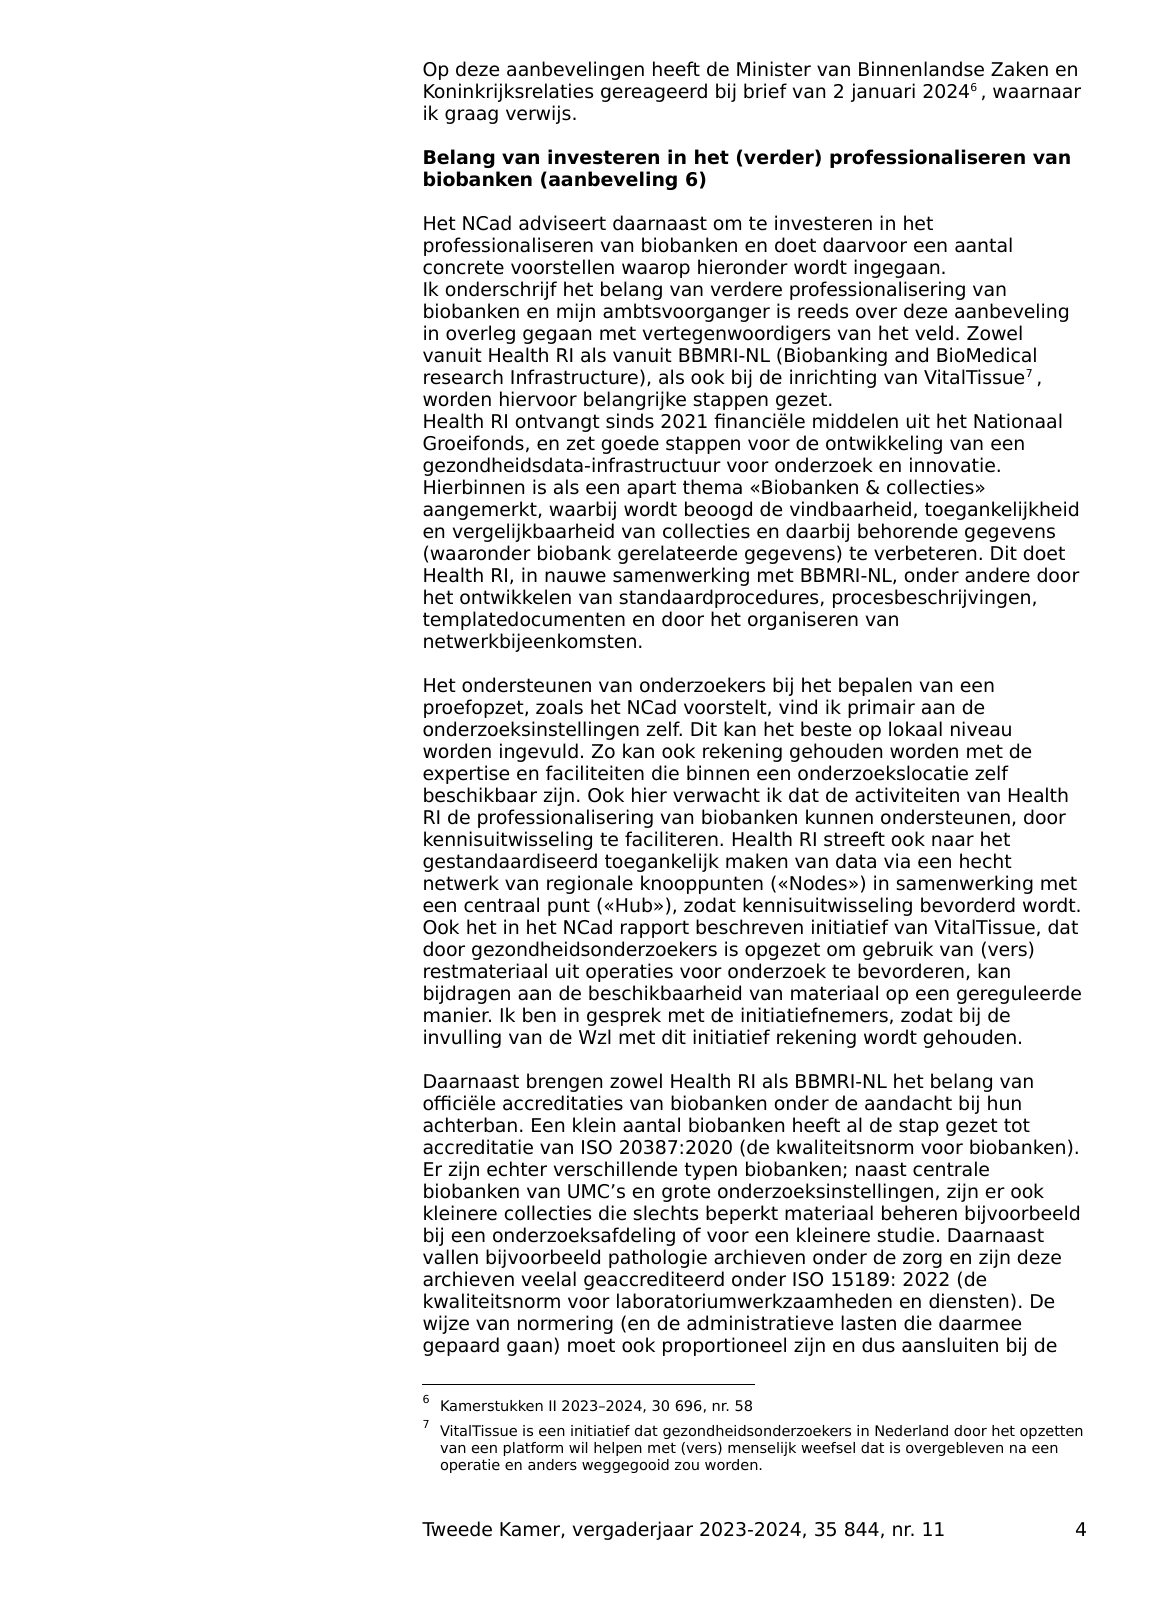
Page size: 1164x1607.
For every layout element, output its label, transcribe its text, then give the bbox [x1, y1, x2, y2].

subtitle Belang van investeren in het (verder) professionaliseren van biobanken (aanbeveling 6) [422, 147, 1087, 191]
text Het ondersteunen van onderzoekers bij het bepalen van een proefopzet, zoals het NCad voorstelt, vind ik primair aan de onderzoeksinstellingen zelf. Dit kan het beste op lokaal niveau worden ingevuld. Zo kan ook rekening gehouden worden met de expertise en faciliteiten die binnen een onderzoekslocatie zelf beschikbaar zijn. Ook hier verwacht ik dat de activiteiten van Health RI de professionalisering van biobanken kunnen ondersteunen, door kennisuitwisseling te faciliteren. Health RI streeft ook naar het gestandaardiseerd toegankelijk maken van data via een hecht netwerk van regionale knooppunten («Nodes») in samenwerking met een centraal punt («Hub»), zodat kennisuitwisseling bevorderd wordt. Ook het in het NCad rapport beschreven initiatief van VitalTissue, dat door gezondheidsonderzoekers is opgezet om gebruik van (vers) restmateriaal uit operaties voor onderzoek te bevorderen, kan bijdragen aan de beschikbaarheid van materiaal op een gereguleerde manier. Ik ben in gesprek met de initiatiefnemers, zodat bij de invulling van de Wzl met dit initiatief rekening wordt gehouden. [422, 675, 1087, 1049]
text Ik onderschrijf het belang van verdere professionalisering van biobanken en mijn ambtsvoorganger is reeds over deze aanbeveling in overleg gegaan met vertegenwoordigers van het veld. Zowel vanuit Health RI als vanuit BBMRI-NL (Biobanking and BioMedical research Infrastructure), als ook bij de inrichting van VitalTissue, worden hiervoor belangrijke stappen gezet. [422, 279, 1087, 411]
text Op deze aanbevelingen heeft de Minister van Binnenlandse Zaken en Koninkrijksrelaties gereageerd bij brief van 2 januari 2024, waarnaar ik graag verwijs. [422, 59, 1087, 125]
text Health RI ontvangt sinds 2021 financiële middelen uit het Nationaal Groeifonds, en zet goede stappen voor de ontwikkeling van een gezondheidsdata-infrastructuur voor onderzoek en innovatie. Hierbinnen is als een apart thema «Biobanken & collecties» aangemerkt, waarbij wordt beoogd de vindbaarheid, toegankelijkheid en vergelijkbaarheid van collecties en daarbij behorende gegevens (waaronder biobank gerelateerde gegevens) te verbeteren. Dit doet Health RI, in nauwe samenwerking met BBMRI-NL, onder andere door het ontwikkelen van standaardprocedures, procesbeschrijvingen, templatedocumenten en door het organiseren van netwerkbijeenkomsten. [422, 411, 1087, 653]
text Kamerstukken II 2023–2024, 30 696, nr. 58 [422, 1393, 1087, 1416]
text VitalTissue is een initiatief dat gezondheidsonderzoekers in Nederland door het opzetten van een platform wil helpen met (vers) menselijk weefsel dat is overgebleven na een operatie en anders weggegooid zou worden. [422, 1418, 1087, 1474]
text Het NCad adviseert daarnaast om te investeren in het professionaliseren van biobanken en doet daarvoor een aantal concrete voorstellen waarop hieronder wordt ingegaan. [422, 213, 1087, 279]
text Daarnaast brengen zowel Health RI als BBMRI-NL het belang van officiële accreditaties van biobanken onder de aandacht bij hun achterban. Een klein aantal biobanken heeft al de stap gezet tot accreditatie van ISO 20387:2020 (de kwaliteitsnorm voor biobanken). Er zijn echter verschillende typen biobanken; naast centrale biobanken van UMC’s en grote onderzoeksinstellingen, zijn er ook kleinere collecties die slechts beperkt materiaal beheren bijvoorbeeld bij een onderzoeksafdeling of voor een kleinere studie. Daarnaast vallen bijvoorbeeld pathologie archieven onder de zorg en zijn deze archieven veelal geaccrediteerd onder ISO 15189: 2022 (de kwaliteitsnorm voor laboratoriumwerkzaamheden en diensten). De wijze van normering (en de administratieve lasten die daarmee gepaard gaan) moet ook proportioneel zijn en dus aansluiten bij de [422, 1071, 1087, 1357]
